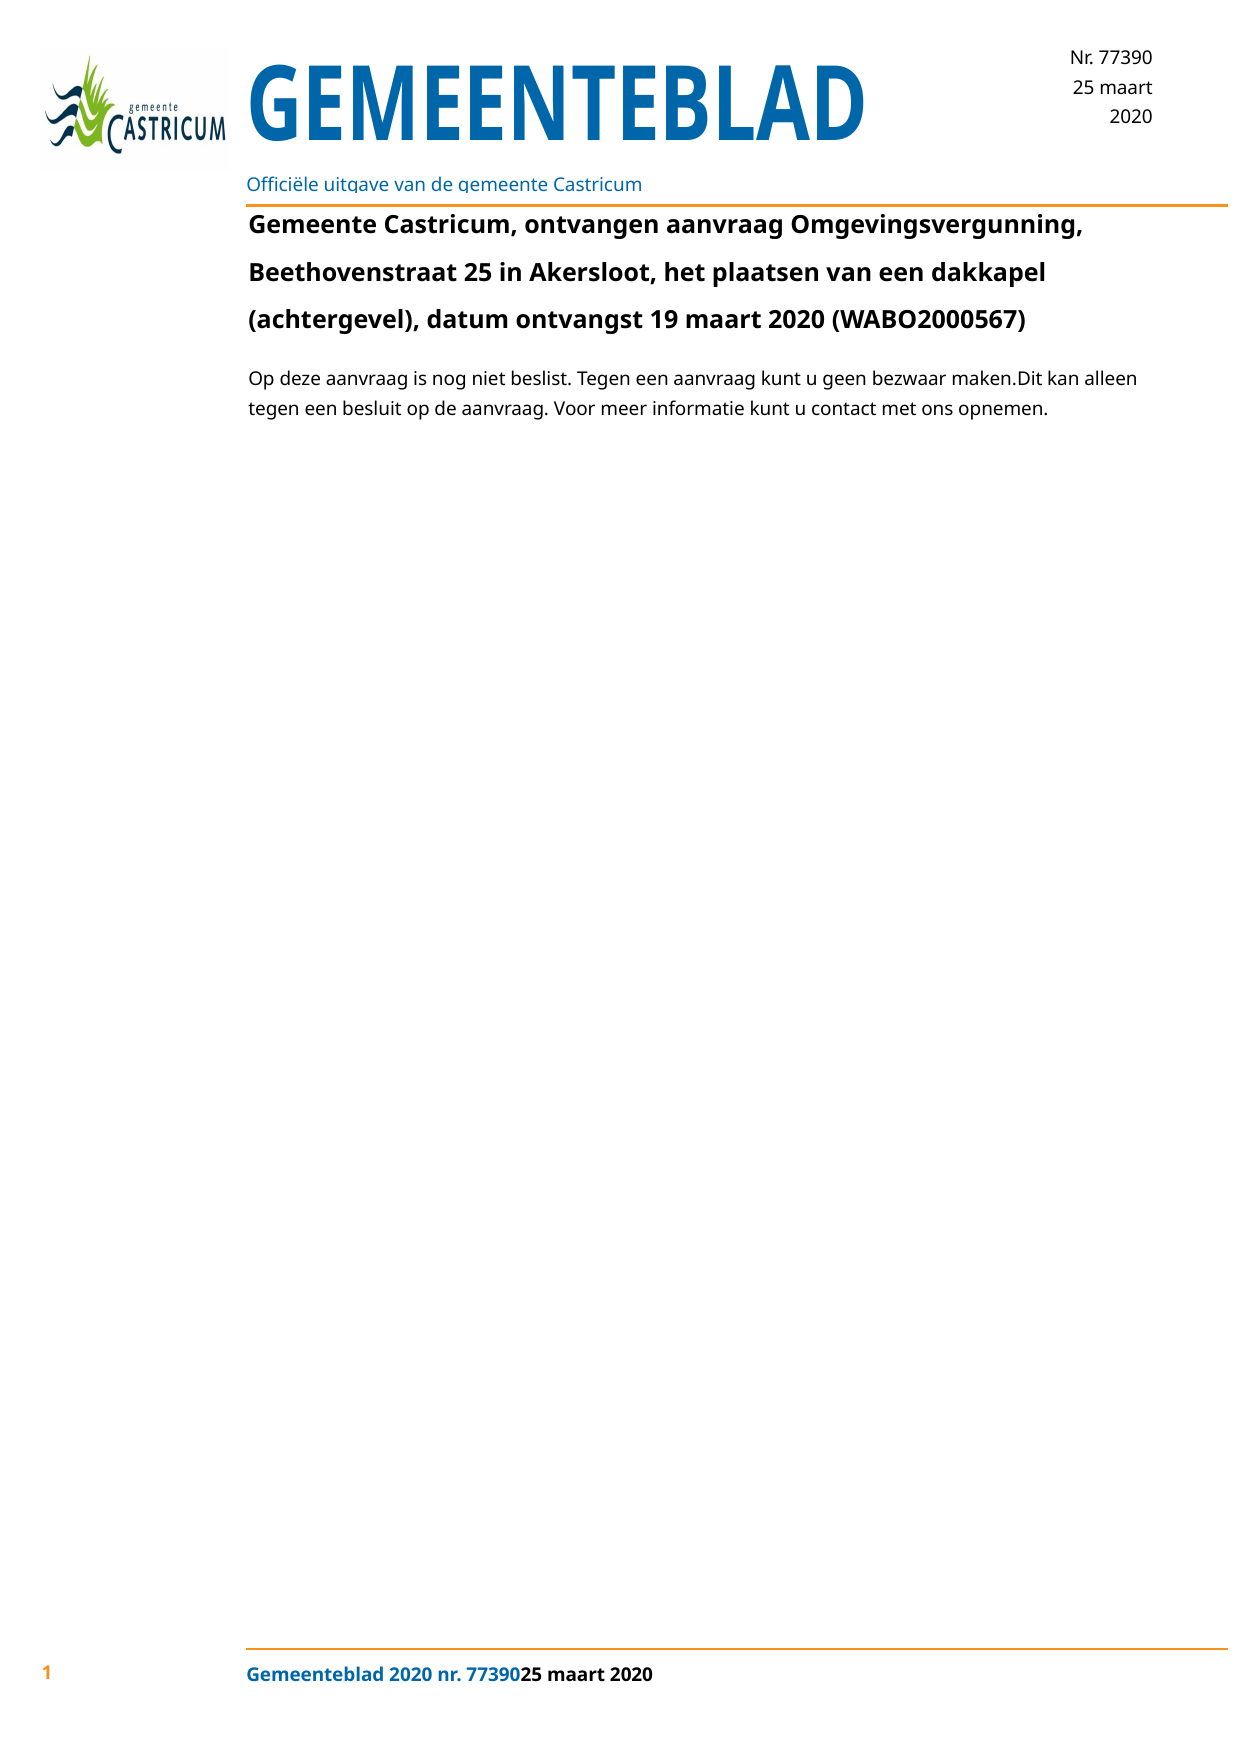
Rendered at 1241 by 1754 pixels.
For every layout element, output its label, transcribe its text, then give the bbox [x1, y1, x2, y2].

text Op deze aanvraag is nog niet beslist. Tegen een aanvraag kunt u geen bezwaar maken.Dit kan alleen tegen een besluit op de aanvraag. Voor meer informatie kunt u contact met ons opnemen. [248, 366, 1152, 421]
picture [41, 47, 231, 172]
text Gemeente Castricum, ontvangen aanvraag Omgevingsvergunning, Beethovenstraat 25 in Akersloot, het plaatsen van een dakkapel (achtergevel), datum ontvangst 19 maart 2020 (WABO2000567) [248, 207, 1152, 336]
